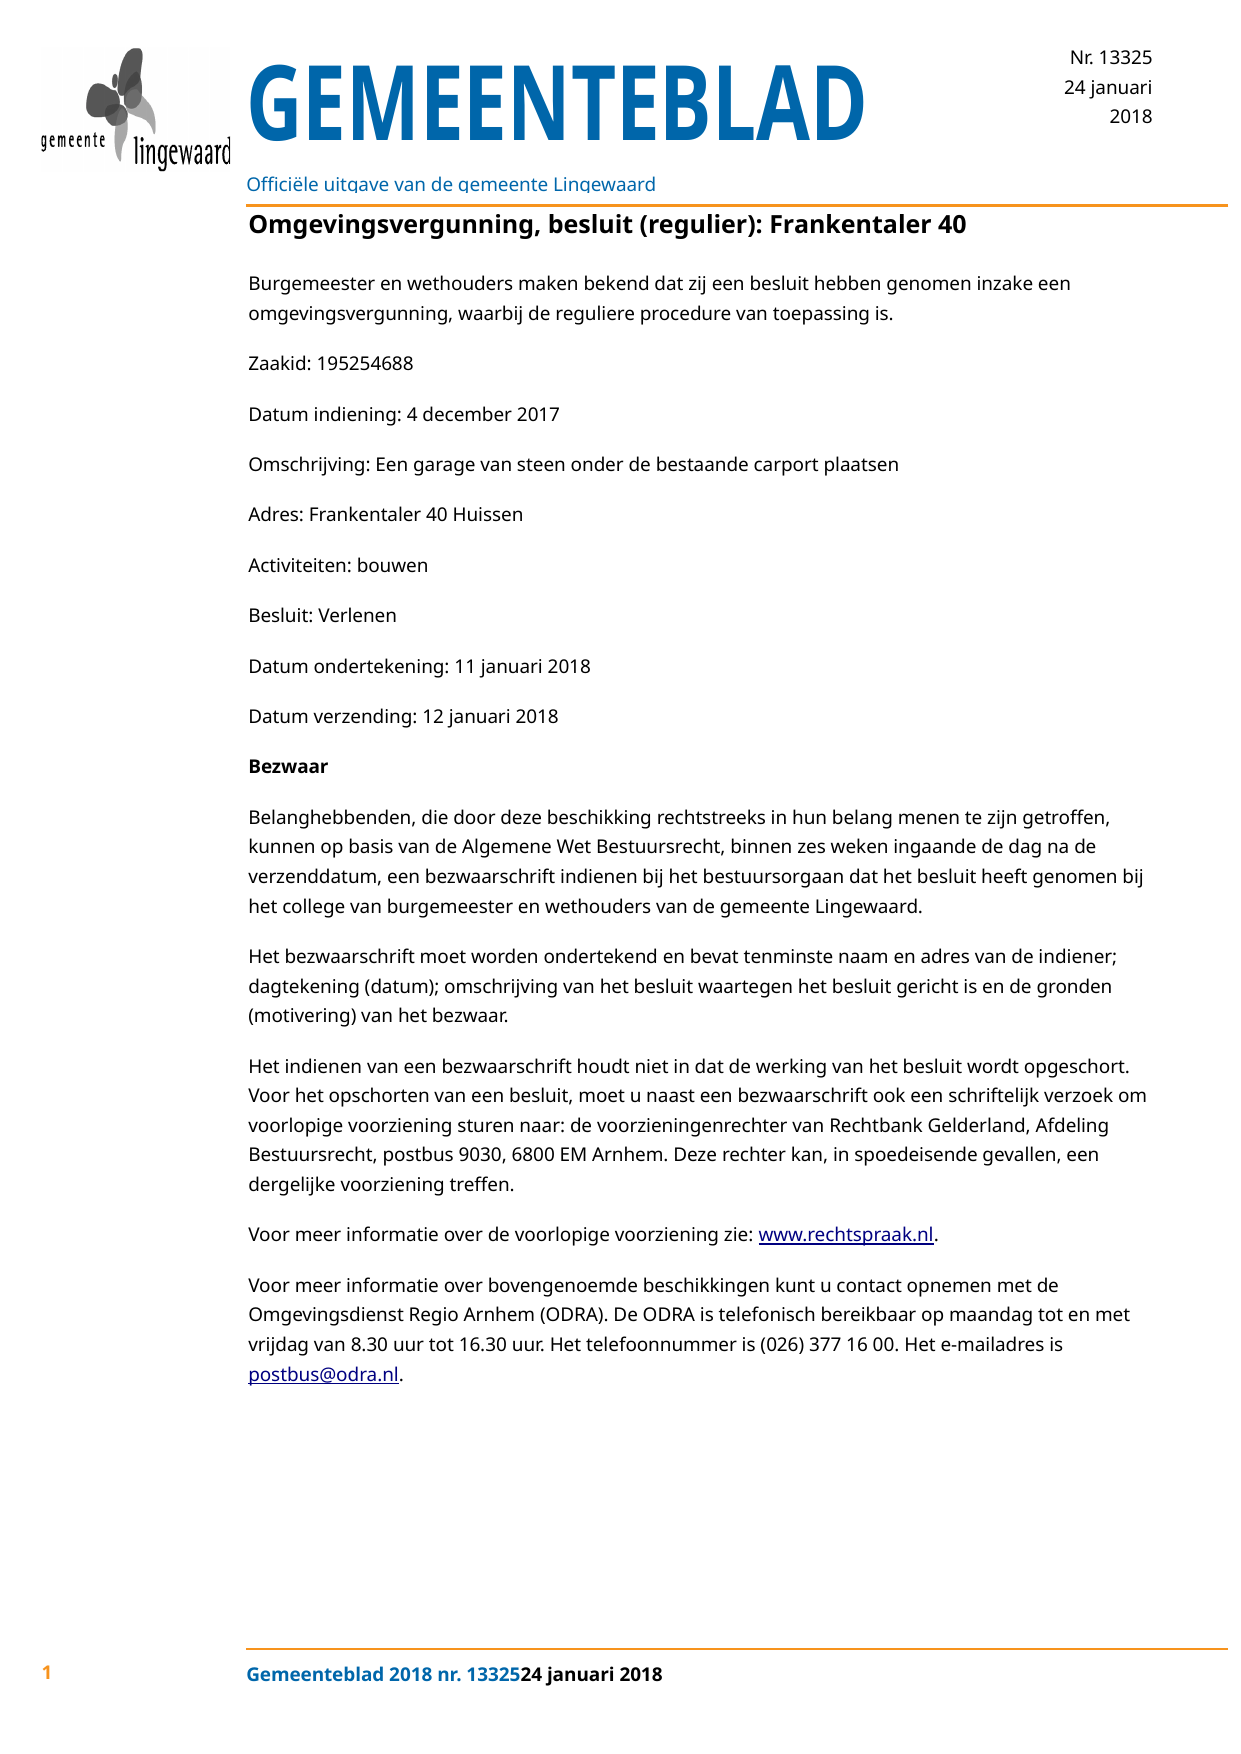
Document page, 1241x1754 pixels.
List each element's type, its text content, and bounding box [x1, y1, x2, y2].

text Het bezwaarschrift moet worden ondertekend en bevat tenminste naam en adres van de indiener; dagtekening (datum); omschrijving van het besluit waartegen het besluit gericht is en de gronden (motivering) van het bezwaar. [248, 943, 1152, 1028]
text Besluit: Verlenen [248, 602, 1152, 628]
text Datum indiening: 4 december 2017 [248, 401, 1152, 426]
text Zaakid: 195254688 [248, 350, 1152, 376]
picture [41, 47, 231, 172]
text Omschrijving: Een garage van steen onder de bestaande carport plaatsen [248, 451, 1152, 477]
text Belanghebbenden, die door deze beschikking rechtstreeks in hun belang menen te zijn getroffen, kunnen op basis van de Algemene Wet Bestuursrecht, binnen zes weken ingaande de dag na de verzenddatum, een bezwaarschrift indienen bij het bestuursorgaan dat het besluit heeft genomen bij het college van burgemeester en wethouders van de gemeente Lingewaard. [248, 804, 1152, 918]
text Bezwaar [248, 754, 1152, 779]
text Omgevingsvergunning, besluit (regulier): Frankentaler 40 [248, 207, 1152, 241]
text Activiteiten: bouwen [248, 552, 1152, 578]
text Voor meer informatie over de voorlopige voorziening zie: www.rechtspraak.nl. [248, 1222, 1152, 1247]
text Datum verzending: 12 januari 2018 [248, 703, 1152, 729]
text Voor meer informatie over bovengenoemde beschikkingen kunt u contact opnemen met de Omgevingsdienst Regio Arnhem (ODRA). De ODRA is telefonisch bereikbaar op maandag tot en met vrijdag van 8.30 uur tot 16.30 uur. Het telefoonnummer is (026) 377 16 00. Het e-mailadres is postbus@odra.nl. [248, 1272, 1152, 1386]
text Datum ondertekening: 11 januari 2018 [248, 653, 1152, 678]
text Het indienen van een bezwaarschrift houdt niet in dat de werking van het besluit wordt opgeschort. Voor het opschorten van een besluit, moet u naast een bezwaarschrift ook een schriftelijk verzoek om voorlopige voorziening sturen naar: de voorzieningenrechter van Rechtbank Gelderland, Afdeling Bestuursrecht, postbus 9030, 6800 EM Arnhem. Deze rechter kan, in spoedeisende gevallen, een dergelijke voorziening treffen. [248, 1053, 1152, 1197]
text Burgemeester en wethouders maken bekend dat zij een besluit hebben genomen inzake een omgevingsvergunning, waarbij de reguliere procedure van toepassing is. [248, 270, 1152, 326]
text Adres: Frankentaler 40 Huissen [248, 502, 1152, 527]
